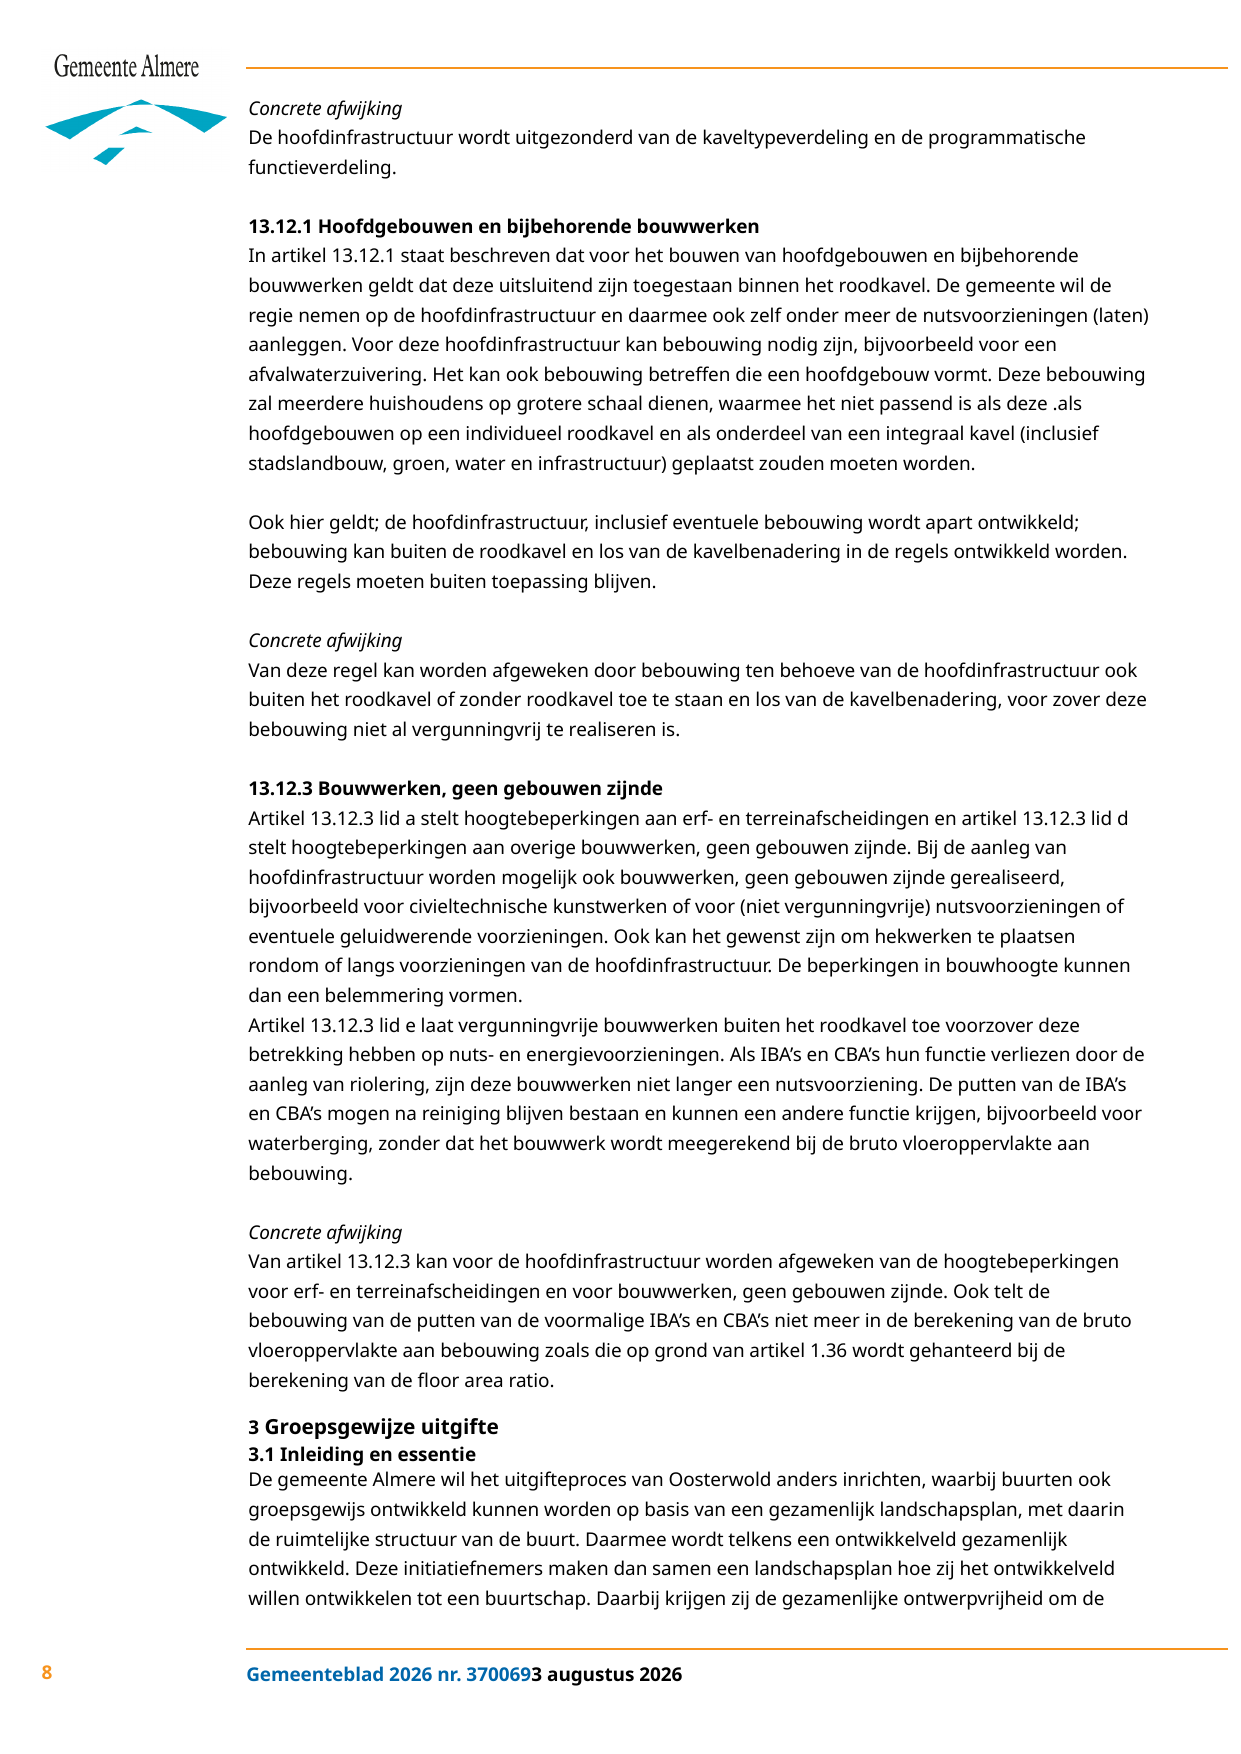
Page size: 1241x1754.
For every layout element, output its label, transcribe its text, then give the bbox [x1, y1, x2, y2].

text Ook hier geldt; de hoofdinfrastructuur, inclusief eventuele bebouwing wordt apart ontwikkeld; bebouwing kan buiten de roodkavel en los van de kavelbenadering in de regels ontwikkeld worden. Deze regels moeten buiten toepassing blijven. [248, 509, 1152, 594]
text De gemeente Almere wil het uitgifteproces van Oosterwold anders inrichten, waarbij buurten ook groepsgewijs ontwikkeld kunnen worden op basis van een gezamenlijk landschapsplan, met daarin de ruimtelijke structuur van de buurt. Daarmee wordt telkens een ontwikkelveld gezamenlijk ontwikkeld. Deze initiatiefnemers maken dan samen een landschapsplan hoe zij het ontwikkelveld willen ontwikkelen tot een buurtschap. Daarbij krijgen zij de gezamenlijke ontwerpvrijheid om de [248, 1467, 1152, 1611]
text Concrete afwijking [248, 95, 1152, 121]
text 3 Groepsgewijze uitgifte [248, 1412, 1152, 1441]
text Concrete afwijking [248, 1219, 1152, 1245]
text 13.12.3 Bouwwerken, geen gebouwen zijnde [248, 775, 1152, 801]
text Artikel 13.12.3 lid a stelt hoogtebeperkingen aan erf- en terreinafscheidingen en artikel 13.12.3 lid d stelt hoogtebeperkingen aan overige bouwwerken, geen gebouwen zijnde. Bij de aanleg van hoofdinfrastructuur worden mogelijk ook bouwwerken, geen gebouwen zijnde gerealiseerd, bijvoorbeeld voor civieltechnische kunstwerken of voor (niet vergunningvrije) nutsvoorzieningen of eventuele geluidwerende voorzieningen. Ook kan het gewenst zijn om hekwerken te plaatsen rondom of langs voorzieningen van de hoofdinfrastructuur. De beperkingen in bouwhoogte kunnen dan een belemmering vormen. [248, 805, 1152, 1008]
text Concrete afwijking [248, 627, 1152, 653]
text 3.1 Inleiding en essentie [248, 1441, 1152, 1467]
text Artikel 13.12.3 lid e laat vergunningvrije bouwwerken buiten het roodkavel toe voorzover deze betrekking hebben op nuts- en energievoorzieningen. Als IBA’s en CBA’s hun functie verliezen door de aanleg van riolering, zijn deze bouwwerken niet langer een nutsvoorziening. De putten van de IBA’s en CBA’s mogen na reiniging blijven bestaan en kunnen een andere functie krijgen, bijvoorbeeld voor waterberging, zonder dat het bouwwerk wordt meegerekend bij de bruto vloeroppervlakte aan bebouwing. [248, 1012, 1152, 1186]
text In artikel 13.12.1 staat beschreven dat voor het bouwen van hoofdgebouwen en bijbehorende bouwwerken geldt dat deze uitsluitend zijn toegestaan binnen het roodkavel. De gemeente wil de regie nemen op de hoofdinfrastructuur en daarmee ook zelf onder meer de nutsvoorzieningen (laten) aanleggen. Voor deze hoofdinfrastructuur kan bebouwing nodig zijn, bijvoorbeeld voor een afvalwaterzuivering. Het kan ook bebouwing betreffen die een hoofdgebouw vormt. Deze bebouwing zal meerdere huishoudens op grotere schaal dienen, waarmee het niet passend is als deze .als hoofdgebouwen op een individueel roodkavel en als onderdeel van een integraal kavel (inclusief stadslandbouw, groen, water en infrastructuur) geplaatst zouden moeten worden. [248, 243, 1152, 476]
text 13.12.1 Hoofdgebouwen en bijbehorende bouwwerken [248, 213, 1152, 239]
text Van artikel 13.12.3 kan voor de hoofdinfrastructuur worden afgeweken van de hoogtebeperkingen voor erf- en terreinafscheidingen en voor bouwwerken, geen gebouwen zijnde. Ook telt de bebouwing van de putten van de voormalige IBA’s en CBA’s niet meer in de berekening van de bruto vloeroppervlakte aan bebouwing zoals die op grond van artikel 1.36 wordt gehanteerd bij de berekening van de floor area ratio. [248, 1248, 1152, 1393]
text Van deze regel kan worden afgeweken door bebouwing ten behoeve van de hoofdinfrastructuur ook buiten het roodkavel of zonder roodkavel toe te staan en los van de kavelbenadering, voor zover deze bebouwing niet al vergunningvrij te realiseren is. [248, 657, 1152, 742]
text De hoofdinfrastructuur wordt uitgezonderd van de kaveltypeverdeling en de programmatische functieverdeling. [248, 124, 1152, 180]
picture [41, 47, 231, 172]
